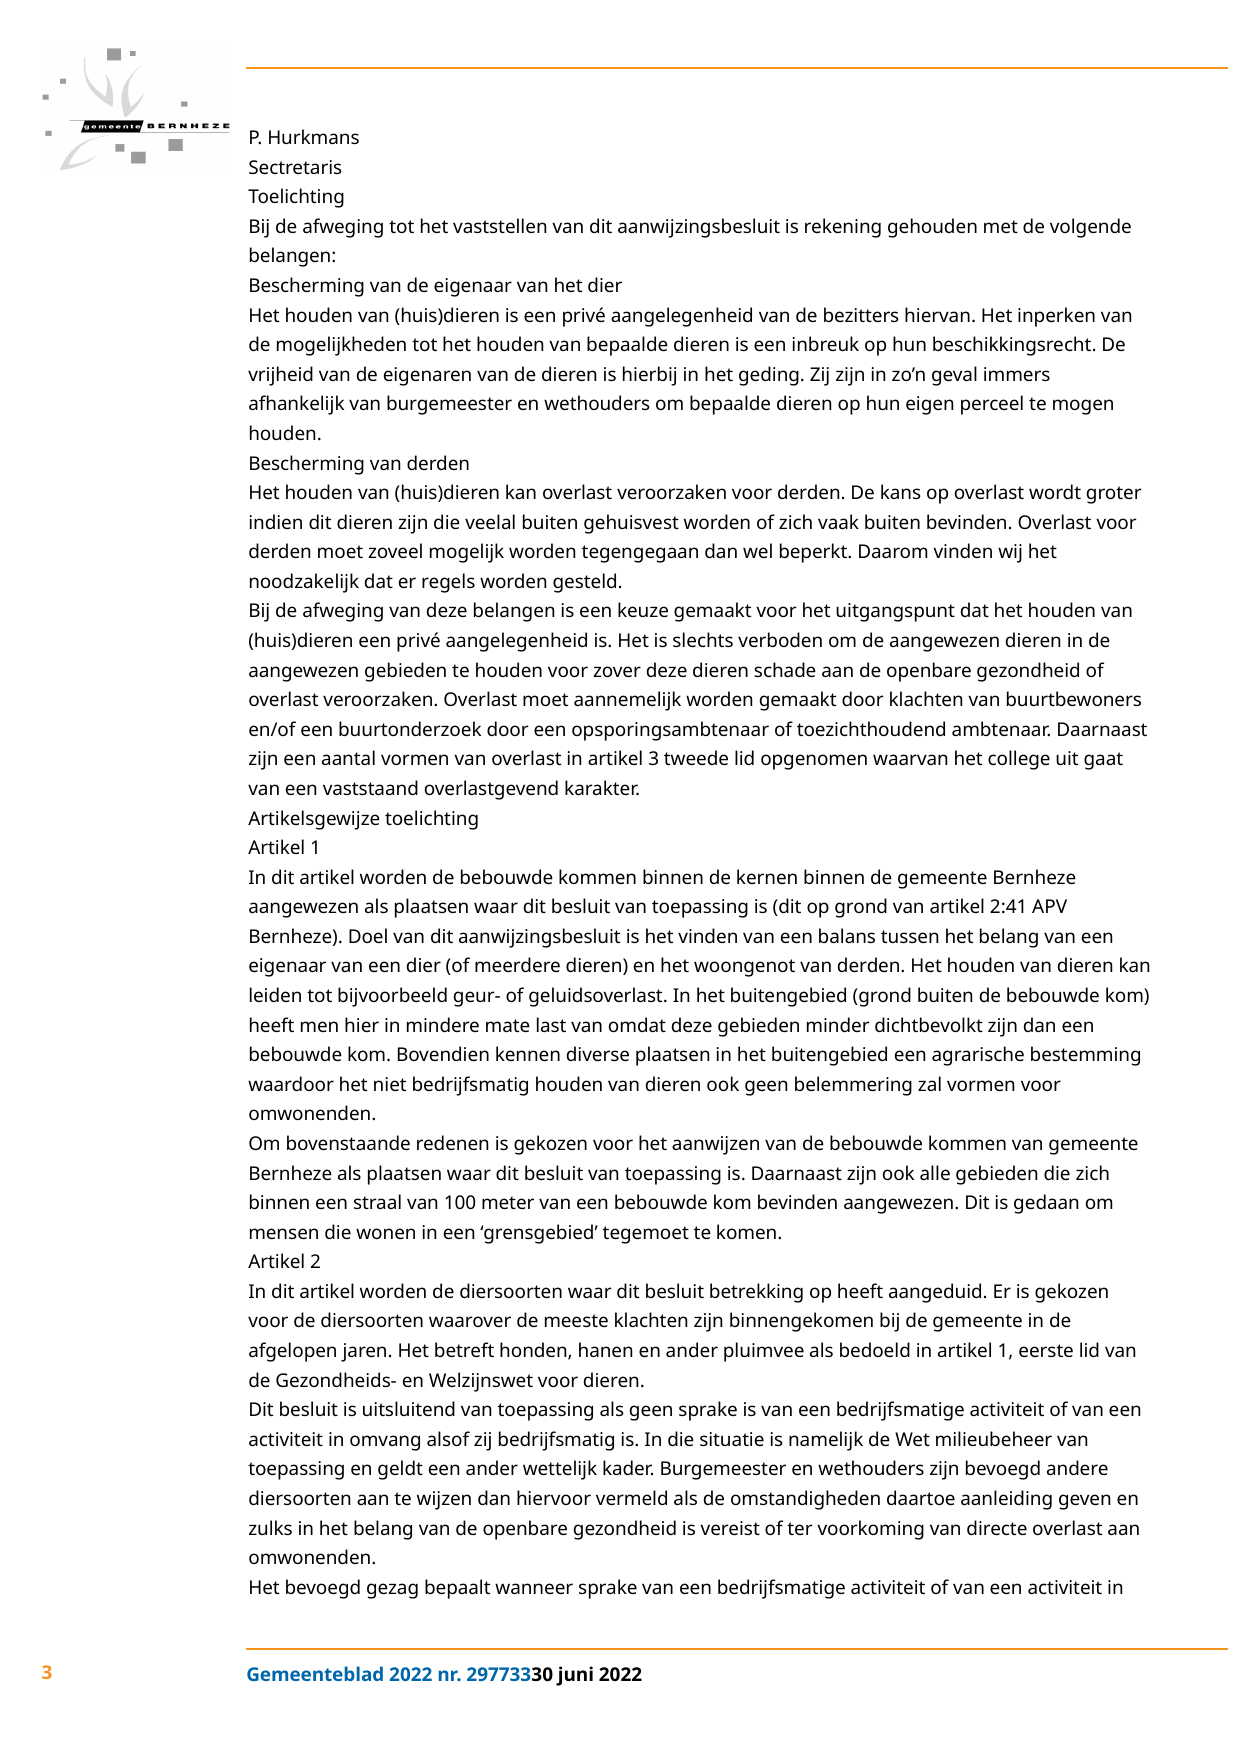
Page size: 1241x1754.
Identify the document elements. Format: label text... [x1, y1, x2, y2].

text Sectretaris [248, 154, 1152, 180]
text Dit besluit is uitsluitend van toepassing als geen sprake is van een bedrijfsmatige activiteit of van een activiteit in omvang alsof zij bedrijfsmatig is. In die situatie is namelijk de Wet milieubeheer van toepassing en geldt een ander wettelijk kader. Burgemeester en wethouders zijn bevoegd andere diersoorten aan te wijzen dan hiervoor vermeld als de omstandigheden daartoe aanleiding geven en zulks in het belang van de openbare gezondheid is vereist of ter voorkoming van directe overlast aan omwonenden. [248, 1396, 1152, 1570]
text Het houden van (huis)dieren is een privé aangelegenheid van de bezitters hiervan. Het inperken van de mogelijkheden tot het houden van bepaalde dieren is een inbreuk op hun beschikkingsrecht. De vrijheid van de eigenaren van de dieren is hierbij in het geding. Zij zijn in zo’n geval immers afhankelijk van burgemeester en wethouders om bepaalde dieren op hun eigen perceel te mogen houden. [248, 302, 1152, 446]
text Bescherming van de eigenaar van het dier [248, 272, 1152, 298]
text Het houden van (huis)dieren kan overlast veroorzaken voor derden. De kans op overlast wordt groter indien dit dieren zijn die veelal buiten gehuisvest worden of zich vaak buiten bevinden. Overlast voor derden moet zoveel mogelijk worden tegengegaan dan wel beperkt. Daarom vinden wij het noodzakelijk dat er regels worden gesteld. [248, 479, 1152, 594]
text Artikelsgewijze toelichting [248, 805, 1152, 831]
text Toelichting [248, 183, 1152, 209]
text Het bevoegd gezag bepaalt wanneer sprake van een bedrijfsmatige activiteit of van een activiteit in [248, 1574, 1152, 1600]
text Artikel 1 [248, 834, 1152, 860]
text Artikel 2 [248, 1248, 1152, 1274]
text Bij de afweging tot het vaststellen van dit aanwijzingsbesluit is rekening gehouden met de volgende belangen: [248, 213, 1152, 268]
text Om bovenstaande redenen is gekozen voor het aanwijzen van de bebouwde kommen van gemeente Bernheze als plaatsen waar dit besluit van toepassing is. Daarnaast zijn ook alle gebieden die zich binnen een straal van 100 meter van een bebouwde kom bevinden aangewezen. Dit is gedaan om mensen die wonen in een ‘grensgebied’ tegemoet te komen. [248, 1130, 1152, 1245]
text Bij de afweging van deze belangen is een keuze gemaakt voor het uitgangspunt dat het houden van (huis)dieren een privé aangelegenheid is. Het is slechts verboden om de aangewezen dieren in de aangewezen gebieden te houden voor zover deze dieren schade aan de openbare gezondheid of overlast veroorzaken. Overlast moet aannemelijk worden gemaakt door klachten van buurtbewoners en/of een buurtonderzoek door een opsporingsambtenaar of toezichthoudend ambtenaar. Daarnaast zijn een aantal vormen van overlast in artikel 3 tweede lid opgenomen waarvan het college uit gaat van een vaststaand overlastgevend karakter. [248, 598, 1152, 801]
text In dit artikel worden de diersoorten waar dit besluit betrekking op heeft aangeduid. Er is gekozen voor de diersoorten waarover de meeste klachten zijn binnengekomen bij de gemeente in de afgelopen jaren. Het betreft honden, hanen en ander pluimvee als bedoeld in artikel 1, eerste lid van de Gezondheids- en Welzijnswet voor dieren. [248, 1278, 1152, 1393]
picture [41, 47, 231, 172]
text Bescherming van derden [248, 450, 1152, 476]
text P. Hurkmans [248, 124, 1152, 150]
text In dit artikel worden de bebouwde kommen binnen de kernen binnen de gemeente Bernheze aangewezen als plaatsen waar dit besluit van toepassing is (dit op grond van artikel 2:41 APV Bernheze). Doel van dit aanwijzingsbesluit is het vinden van een balans tussen het belang van een eigenaar van een dier (of meerdere dieren) en het woongenot van derden. Het houden van dieren kan leiden tot bijvoorbeeld geur- of geluidsoverlast. In het buitengebied (grond buiten de bebouwde kom) heeft men hier in mindere mate last van omdat deze gebieden minder dichtbevolkt zijn dan een bebouwde kom. Bovendien kennen diverse plaatsen in het buitengebied een agrarische bestemming waardoor het niet bedrijfsmatig houden van dieren ook geen belemmering zal vormen voor omwonenden. [248, 864, 1152, 1126]
